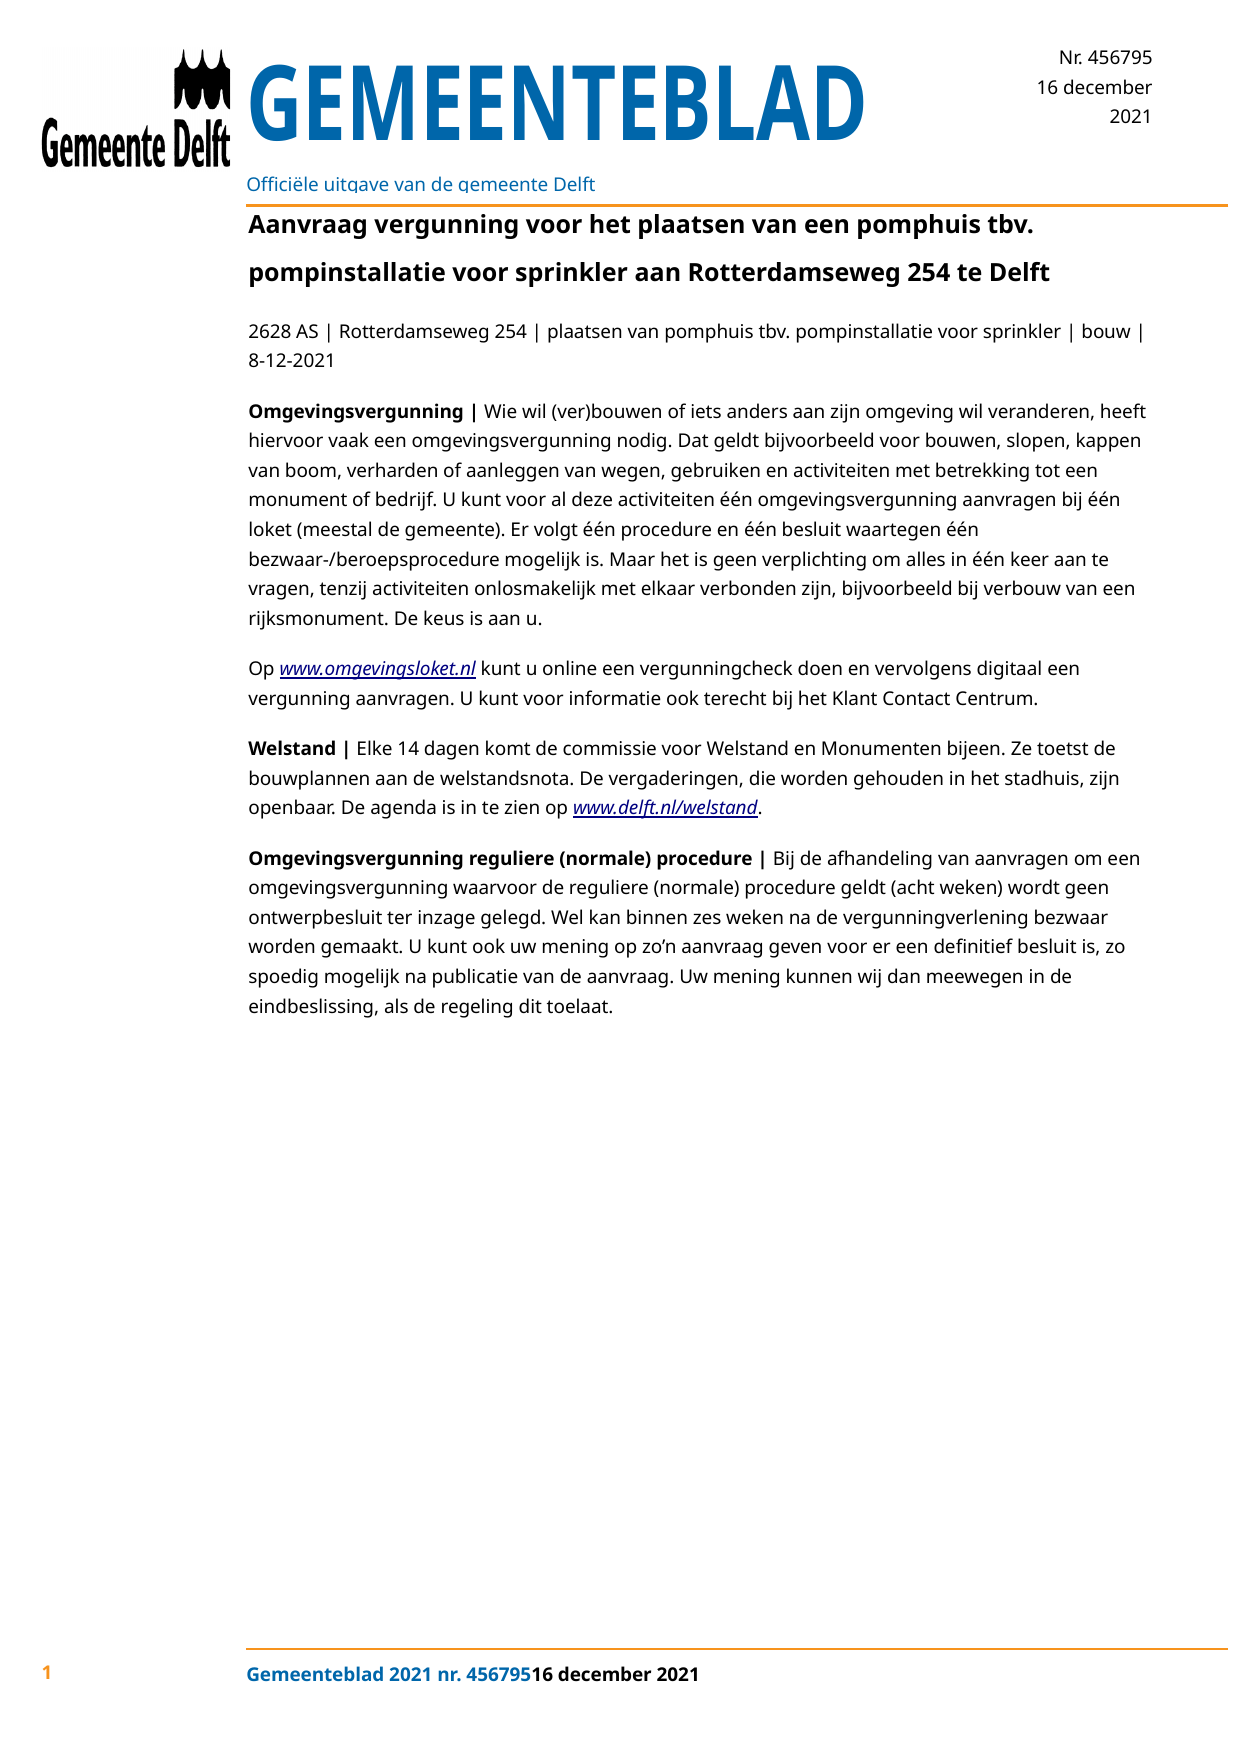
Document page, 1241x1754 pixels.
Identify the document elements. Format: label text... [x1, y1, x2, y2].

picture [41, 47, 231, 172]
text Welstand | Elke 14 dagen komt de commissie voor Welstand en Monumenten bijeen. Ze toetst de bouwplannen aan de welstandsnota. De vergaderingen, die worden gehouden in het stadhuis, zijn openbaar. De agenda is in te zien op www.delft.nl/welstand. [248, 735, 1152, 820]
text Omgevingsvergunning reguliere (normale) procedure | Bij de afhandeling van aanvragen om een omgevingsvergunning waarvoor de reguliere (normale) procedure geldt (acht weken) wordt geen ontwerpbesluit ter inzage gelegd. Wel kan binnen zes weken na de vergunningverlening bezwaar worden gemaakt. U kunt ook uw mening op zo’n aanvraag geven voor er een definitief besluit is, zo spoedig mogelijk na publicatie van de aanvraag. Uw mening kunnen wij dan meewegen in de eindbeslissing, als de regeling dit toelaat. [248, 845, 1152, 1019]
text Op www.omgevingsloket.nl kunt u online een vergunningcheck doen en vervolgens digitaal een vergunning aanvragen. U kunt voor informatie ook terecht bij het Klant Contact Centrum. [248, 655, 1152, 711]
text Omgevingsvergunning | Wie wil (ver)bouwen of iets anders aan zijn omgeving wil veranderen, heeft hiervoor vaak een omgevingsvergunning nodig. Dat geldt bijvoorbeeld voor bouwen, slopen, kappen van boom, verharden of aanleggen van wegen, gebruiken en activiteiten met betrekking tot een monument of bedrijf. U kunt voor al deze activiteiten één omgevingsvergunning aanvragen bij één loket (meestal de gemeente). Er volgt één procedure en één besluit waartegen één bezwaar-/beroepsprocedure mogelijk is. Maar het is geen verplichting om alles in één keer aan te vragen, tenzij activiteiten onlosmakelijk met elkaar verbonden zijn, bijvoorbeeld bij verbouw van een rijksmonument. De keus is aan u. [248, 398, 1152, 631]
text Aanvraag vergunning voor het plaatsen van een pomphuis tbv. pompinstallatie voor sprinkler aan Rotterdamseweg 254 te Delft [248, 207, 1152, 288]
text 2628 AS | Rotterdamseweg 254 | plaatsen van pomphuis tbv. pompinstallatie voor sprinkler | bouw | 8-12-2021 [248, 318, 1152, 373]
